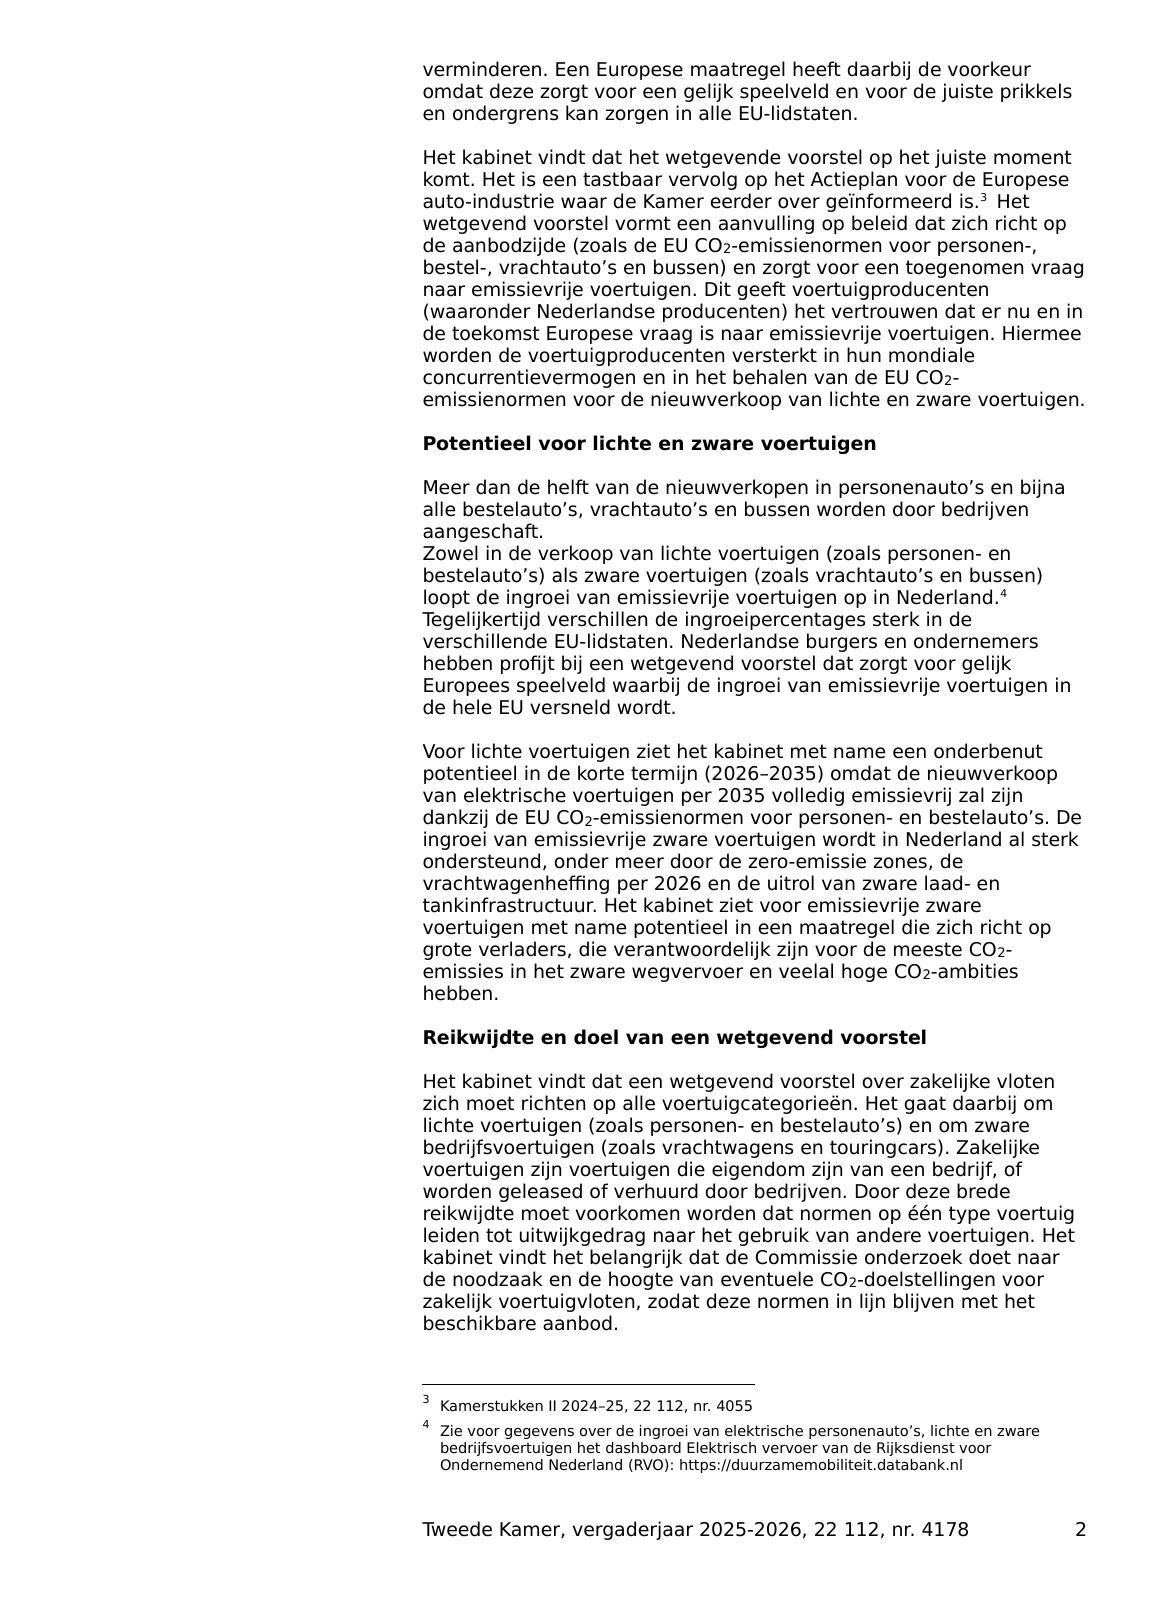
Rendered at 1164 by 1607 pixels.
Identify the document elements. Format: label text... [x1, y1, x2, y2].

subtitle Potentieel voor lichte en zware voertuigen [422, 433, 1087, 455]
text verminderen. Een Europese maatregel heeft daarbij de voorkeur omdat deze zorgt voor een gelijk speelveld en voor de juiste prikkels en ondergrens kan zorgen in alle EU-lidstaten. [422, 59, 1087, 125]
text Voor lichte voertuigen ziet het kabinet met name een onderbenut potentieel in de korte termijn (2026–2035) omdat de nieuwverkoop van elektrische voertuigen per 2035 volledig emissievrij zal zijn dankzij de EU CO2-emissienormen voor personen- en bestelauto’s. De ingroei van emissievrije zware voertuigen wordt in Nederland al sterk ondersteund, onder meer door de zero-emissie zones, de vrachtwagenheffing per 2026 en de uitrol van zware laad- en tankinfrastructuur. Het kabinet ziet voor emissievrije zware voertuigen met name potentieel in een maatregel die zich richt op grote verladers, die verantwoordelijk zijn voor de meeste CO2-emissies in het zware wegvervoer en veelal hoge CO2-ambities hebben. [422, 741, 1087, 1005]
text Meer dan de helft van de nieuwverkopen in personenauto’s en bijna alle bestelauto’s, vrachtauto’s en bussen worden door bedrijven aangeschaft. [422, 477, 1087, 543]
text Kamerstukken II 2024–25, 22 112, nr. 4055 [422, 1393, 1087, 1416]
subtitle Reikwijdte en doel van een wetgevend voorstel [422, 1027, 1087, 1049]
text Zie voor gegevens over de ingroei van elektrische personenauto’s, lichte en zware bedrijfsvoertuigen het dashboard Elektrisch vervoer van de Rijksdienst voor Ondernemend Nederland (RVO): https://duurzamemobiliteit.databank.nl [422, 1418, 1087, 1474]
text Zowel in de verkoop van lichte voertuigen (zoals personen- en bestelauto’s) als zware voertuigen (zoals vrachtauto’s en bussen) loopt de ingroei van emissievrije voertuigen op in Nederland. Tegelijkertijd verschillen de ingroeipercentages sterk in de verschillende EU-lidstaten. Nederlandse burgers en ondernemers hebben profijt bij een wetgevend voorstel dat zorgt voor gelijk Europees speelveld waarbij de ingroei van emissievrije voertuigen in de hele EU versneld wordt. [422, 543, 1087, 719]
text Het kabinet vindt dat een wetgevend voorstel over zakelijke vloten zich moet richten op alle voertuigcategorieën. Het gaat daarbij om lichte voertuigen (zoals personen- en bestelauto’s) en om zware bedrijfsvoertuigen (zoals vrachtwagens en touringcars). Zakelijke voertuigen zijn voertuigen die eigendom zijn van een bedrijf, of worden geleased of verhuurd door bedrijven. Door deze brede reikwijdte moet voorkomen worden dat normen op één type voertuig leiden tot uitwijkgedrag naar het gebruik van andere voertuigen. Het kabinet vindt het belangrijk dat de Commissie onderzoek doet naar de noodzaak en de hoogte van eventuele CO2-doelstellingen voor zakelijk voertuigvloten, zodat deze normen in lijn blijven met het beschikbare aanbod. [422, 1071, 1087, 1335]
text Het kabinet vindt dat het wetgevende voorstel op het juiste moment komt. Het is een tastbaar vervolg op het Actieplan voor de Europese auto-industrie waar de Kamer eerder over geïnformeerd is. Het wetgevend voorstel vormt een aanvulling op beleid dat zich richt op de aanbodzijde (zoals de EU CO2-emissienormen voor personen-, bestel-, vrachtauto’s en bussen) en zorgt voor een toegenomen vraag naar emissievrije voertuigen. Dit geeft voertuigproducenten (waaronder Nederlandse producenten) het vertrouwen dat er nu en in de toekomst Europese vraag is naar emissievrije voertuigen. Hiermee worden de voertuigproducenten versterkt in hun mondiale concurrentievermogen en in het behalen van de EU CO2-emissienormen voor de nieuwverkoop van lichte en zware voertuigen. [422, 147, 1087, 411]
